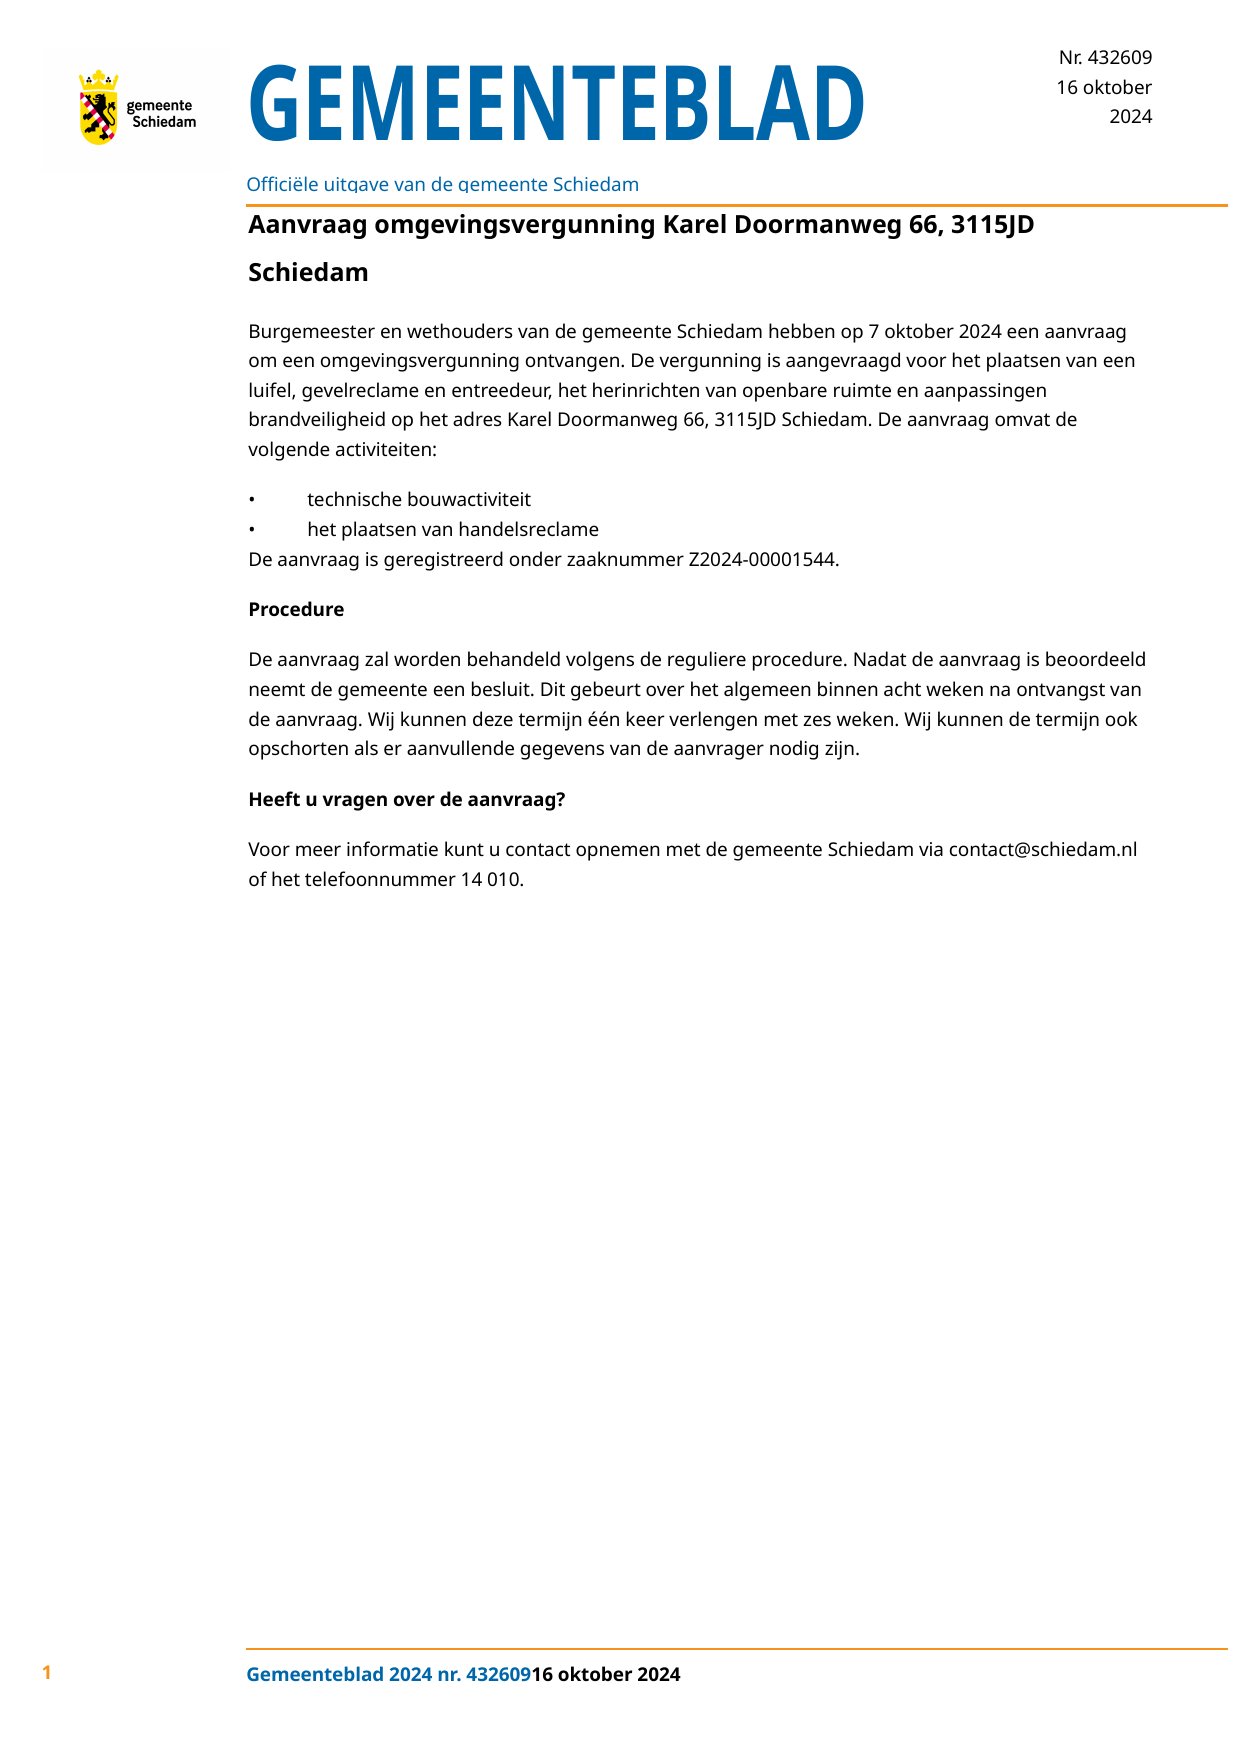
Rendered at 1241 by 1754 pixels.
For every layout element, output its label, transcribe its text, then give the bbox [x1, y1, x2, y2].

text Burgemeester en wethouders van de gemeente Schiedam hebben op 7 oktober 2024 een aanvraag om een omgevingsvergunning ontvangen. De vergunning is aangevraagd voor het plaatsen van een luifel, gevelreclame en entreedeur, het herinrichten van openbare ruimte en aanpassingen brandveiligheid op het adres Karel Doormanweg 66, 3115JD Schiedam. De aanvraag omvat de volgende activiteiten: [248, 318, 1152, 462]
list technische bouwactiviteit [248, 487, 1152, 512]
text Heeft u vragen over de aanvraag? [248, 786, 1152, 812]
text Voor meer informatie kunt u contact opnemen met de gemeente Schiedam via contact@schiedam.nl of het telefoonnummer 14 010. [248, 836, 1152, 892]
list het plaatsen van handelsreclame [248, 516, 1152, 542]
text De aanvraag zal worden behandeld volgens de reguliere procedure. Nadat de aanvraag is beoordeeld neemt de gemeente een besluit. Dit gebeurt over het algemeen binnen acht weken na ontvangst van de aanvraag. Wij kunnen deze termijn één keer verlengen met zes weken. Wij kunnen de termijn ook opschorten als er aanvullende gegevens van de aanvrager nodig zijn. [248, 647, 1152, 761]
picture [41, 47, 231, 172]
text De aanvraag is geregistreerd onder zaaknummer Z2024-00001544. [248, 546, 1152, 572]
text Aanvraag omgevingsvergunning Karel Doormanweg 66, 3115JD Schiedam [248, 207, 1152, 288]
text Procedure [248, 596, 1152, 622]
